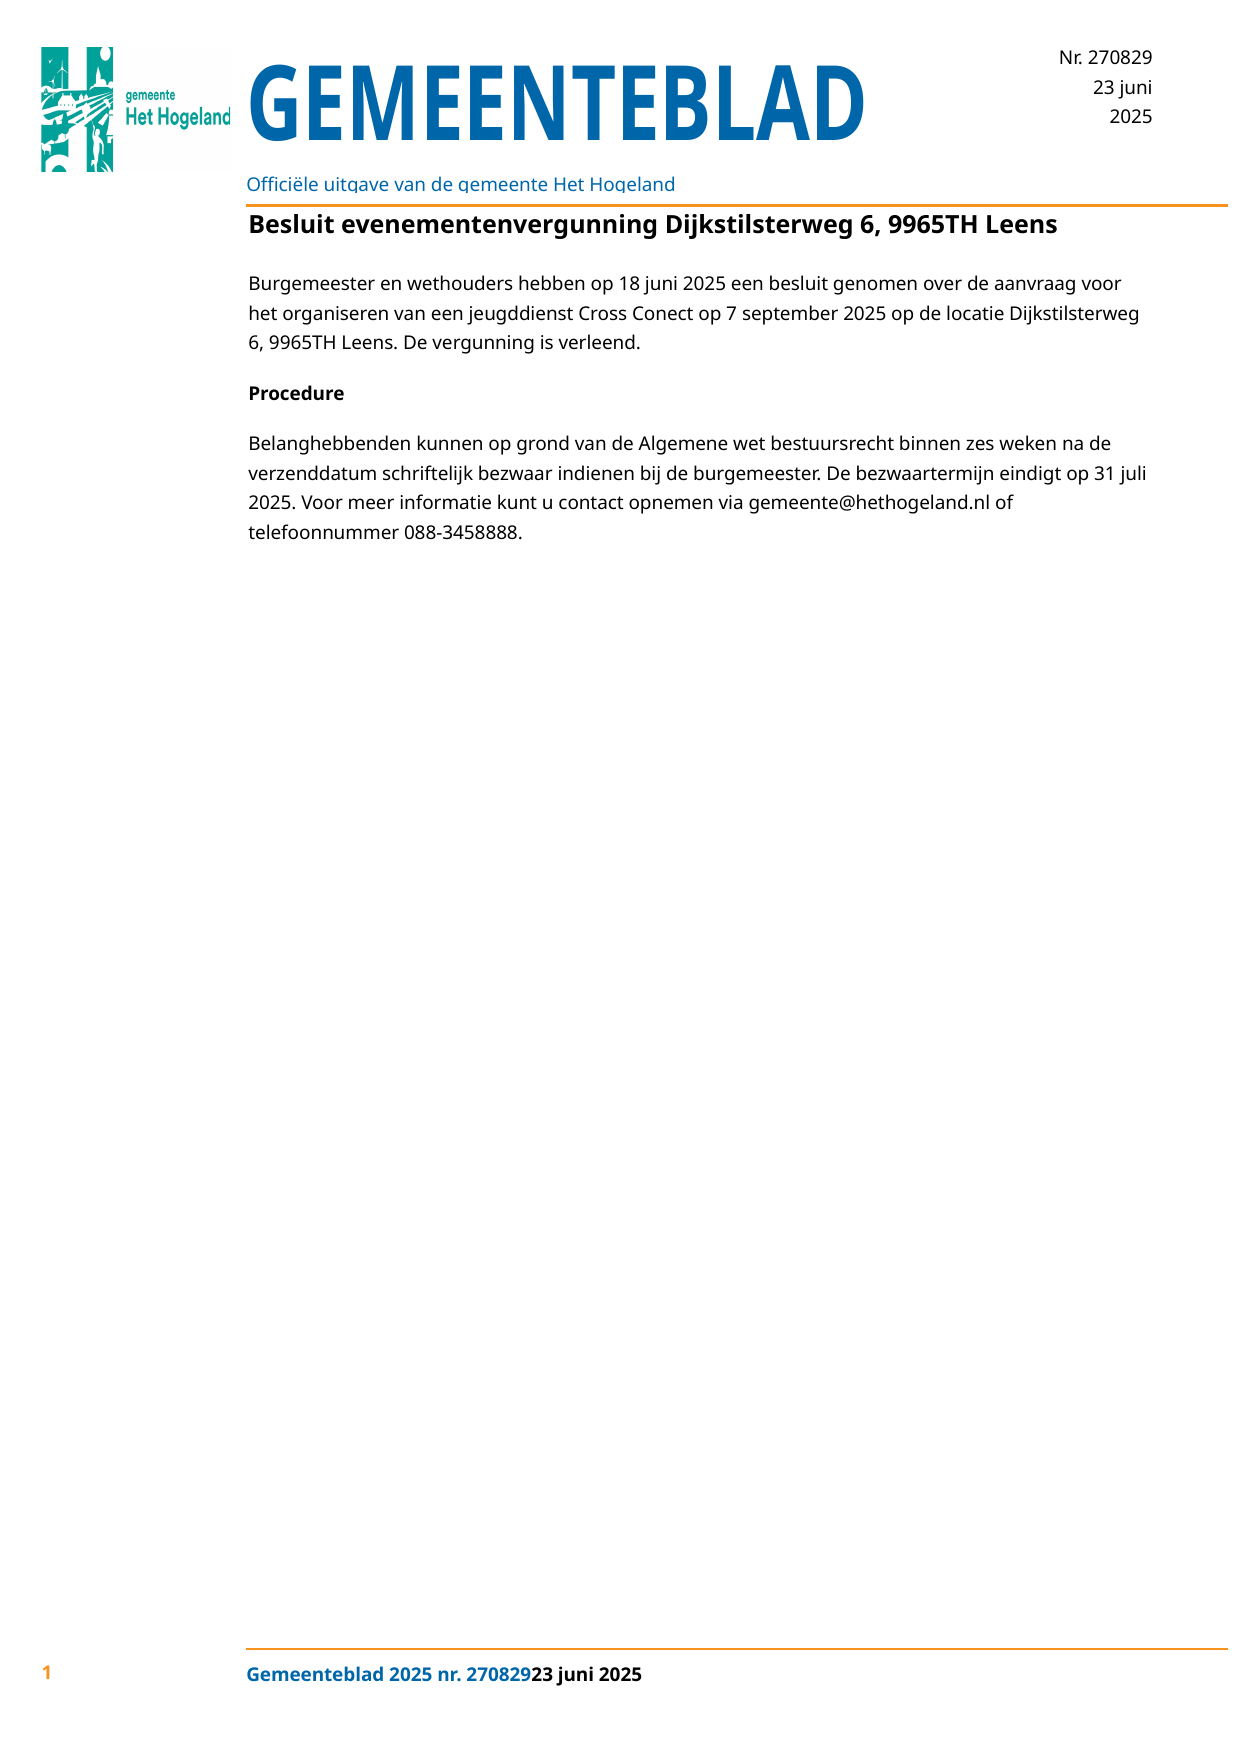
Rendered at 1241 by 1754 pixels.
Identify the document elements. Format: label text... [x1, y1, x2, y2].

picture [41, 47, 231, 172]
text Burgemeester en wethouders hebben op 18 juni 2025 een besluit genomen over de aanvraag voor het organiseren van een jeugddienst Cross Conect op 7 september 2025 op de locatie Dijkstilsterweg 6, 9965TH Leens. De vergunning is verleend. [248, 270, 1152, 355]
text Besluit evenementenvergunning Dijkstilsterweg 6, 9965TH Leens [248, 207, 1152, 241]
text Procedure [248, 380, 1152, 406]
text Belanghebbenden kunnen op grond van de Algemene wet bestuursrecht binnen zes weken na de verzenddatum schriftelijk bezwaar indienen bij de burgemeester. De bezwaartermijn eindigt op 31 juli 2025. Voor meer informatie kunt u contact opnemen via gemeente@hethogeland.nl of telefoonnummer 088-3458888. [248, 430, 1152, 545]
